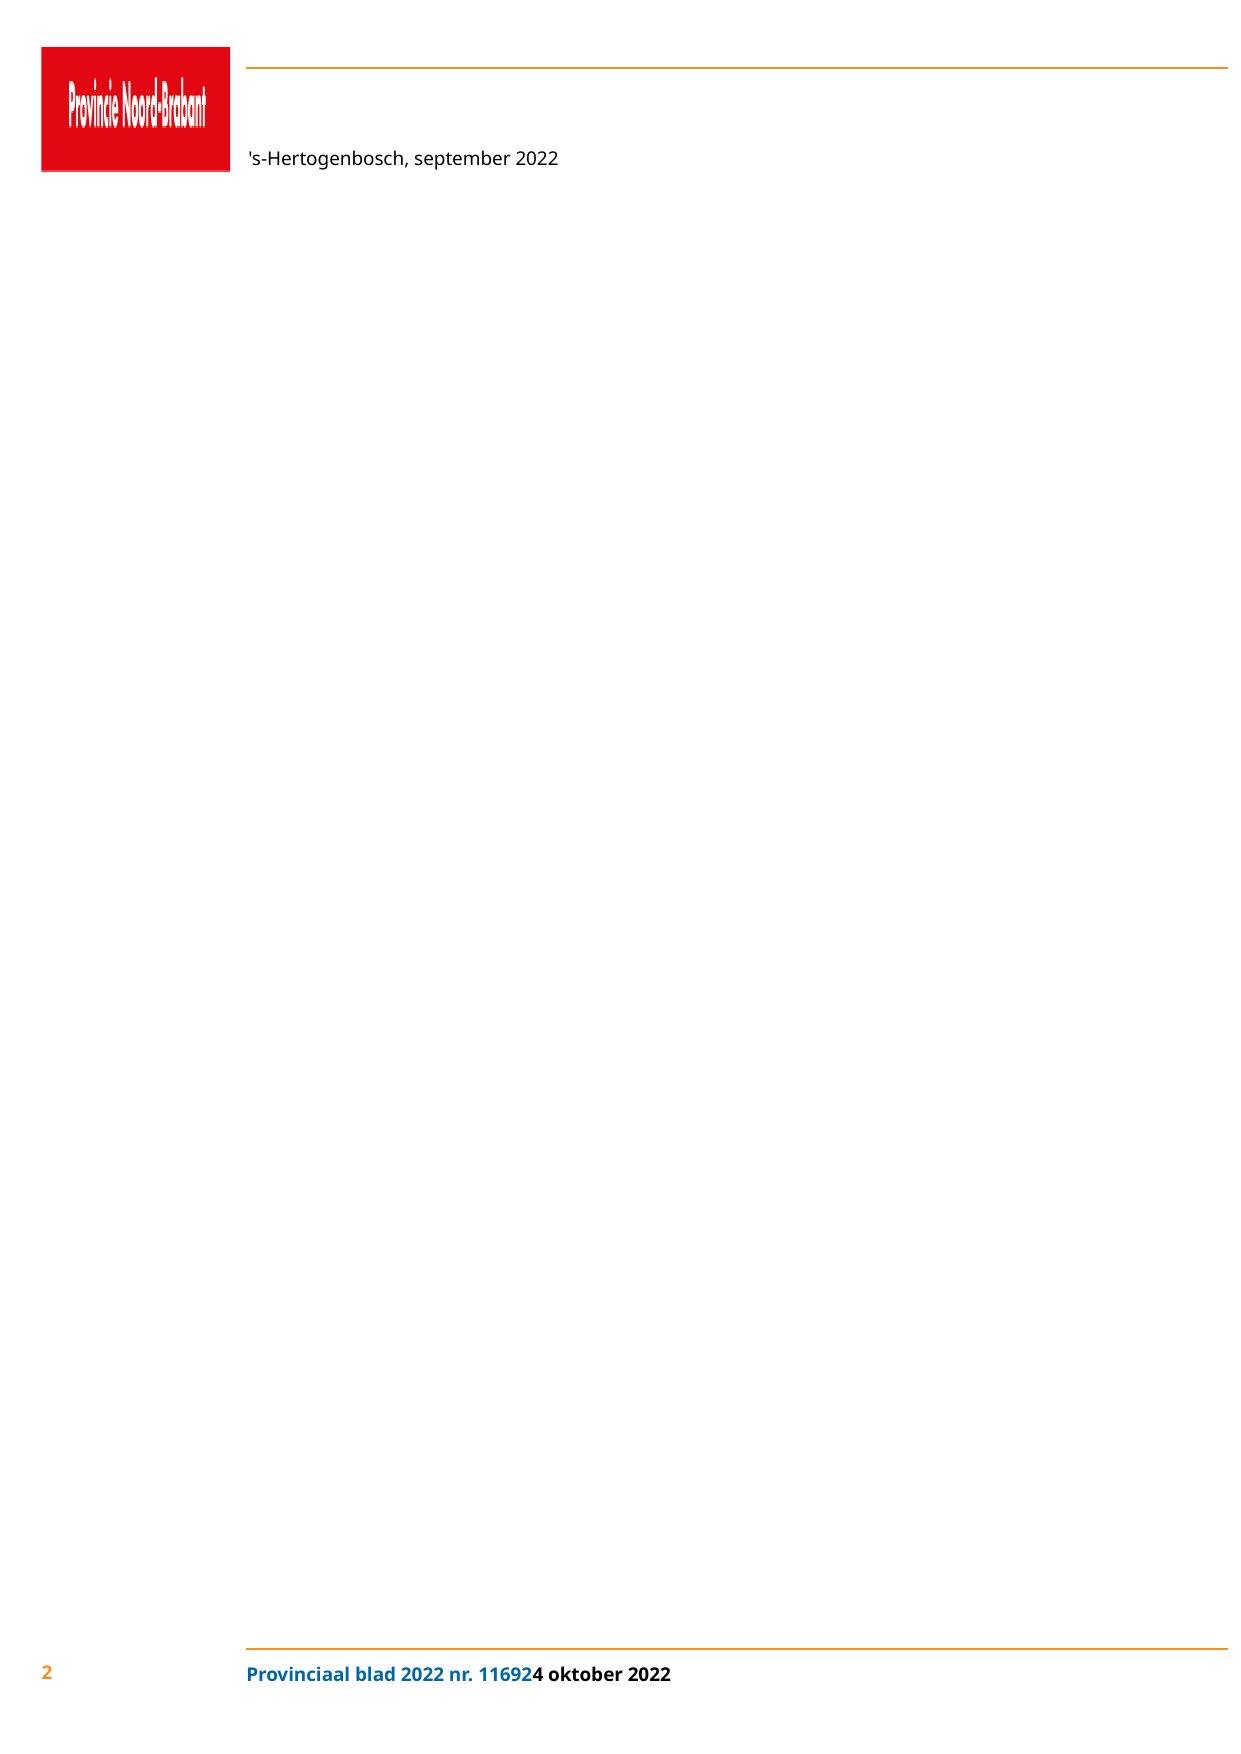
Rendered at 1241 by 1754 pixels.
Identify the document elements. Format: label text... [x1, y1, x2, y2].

picture [41, 47, 231, 172]
text 's-Hertogenbosch, september 2022 [248, 145, 1152, 171]
